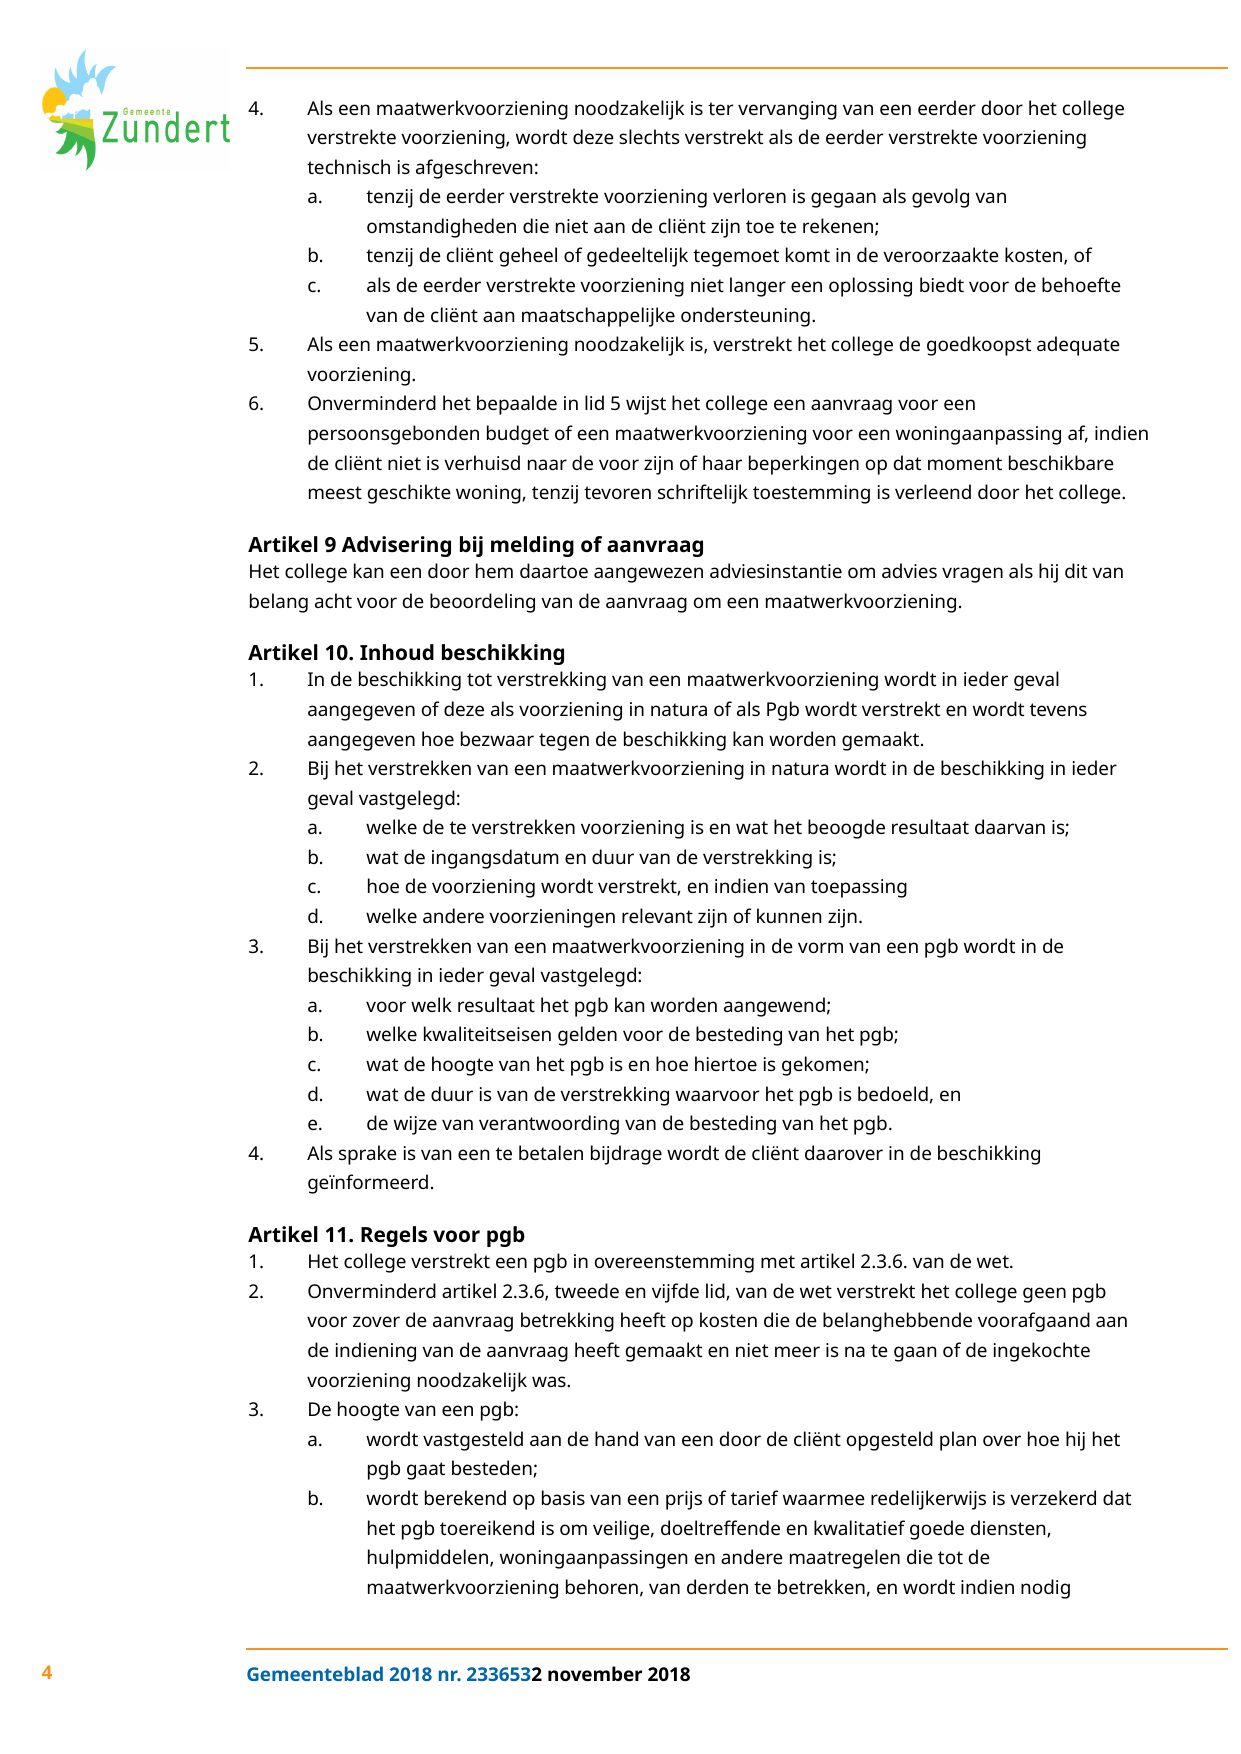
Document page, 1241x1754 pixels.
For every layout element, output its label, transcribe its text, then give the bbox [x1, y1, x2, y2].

list welke kwaliteitseisen gelden voor de besteding van het pgb; [307, 1022, 1152, 1047]
list de wijze van verantwoording van de besteding van het pgb. [307, 1110, 1152, 1136]
list Bij het verstrekken van een maatwerkvoorziening in de vorm van een pgb wordt in de beschikking in ieder geval vastgelegd: [248, 933, 1152, 988]
text Artikel 11. Regels voor pgb [248, 1220, 1152, 1248]
list Bij het verstrekken van een maatwerkvoorziening in natura wordt in de beschikking in ieder geval vastgelegd: [248, 755, 1152, 811]
list wordt berekend op basis van een prijs of tarief waarmee redelijkerwijs is verzekerd dat het pgb toereikend is om veilige, doeltreffende en kwalitatief goede diensten, hulpmiddelen, woningaanpassingen en andere maatregelen die tot de maatwerkvoorziening behoren, van derden te betrekken, en wordt indien nodig [307, 1485, 1152, 1599]
list hoe de voorziening wordt verstrekt, en indien van toepassing [307, 874, 1152, 899]
list als de eerder verstrekte voorziening niet langer een oplossing biedt voor de behoefte van de cliënt aan maatschappelijke ondersteuning. [307, 272, 1152, 328]
list Als een maatwerkvoorziening noodzakelijk is, verstrekt het college de goedkoopst adequate voorziening. [248, 331, 1152, 387]
list wat de ingangsdatum en duur van de verstrekking is; [307, 844, 1152, 870]
list Als sprake is van een te betalen bijdrage wordt de cliënt daarover in de beschikking geïnformeerd. [248, 1140, 1152, 1195]
list voor welk resultaat het pgb kan worden aangewend; [307, 992, 1152, 1018]
list wat de hoogte van het pgb is en hoe hiertoe is gekomen; [307, 1051, 1152, 1077]
list welke andere voorzieningen relevant zijn of kunnen zijn. [307, 903, 1152, 929]
list welke de te verstrekken voorziening is en wat het beoogde resultaat daarvan is; [307, 814, 1152, 840]
list Als een maatwerkvoorziening noodzakelijk is ter vervanging van een eerder door het college verstrekte voorziening, wordt deze slechts verstrekt als de eerder verstrekte voorziening technisch is afgeschreven: [248, 95, 1152, 180]
text Het college kan een door hem daartoe aangewezen adviesinstantie om advies vragen als hij dit van belang acht voor de beoordeling van de aanvraag om een maatwerkvoorziening. [248, 558, 1152, 613]
picture [41, 47, 231, 172]
text Artikel 10. Inhoud beschikking [248, 638, 1152, 667]
list Onverminderd artikel 2.3.6, tweede en vijfde lid, van de wet verstrekt het college geen pgb voor zover de aanvraag betrekking heeft op kosten die de belanghebbende voorafgaand aan de indiening van de aanvraag heeft gemaakt en niet meer is na te gaan of de ingekochte voorziening noodzakelijk was. [248, 1278, 1152, 1392]
list Onverminderd het bepaalde in lid 5 wijst het college een aanvraag voor een persoonsgebonden budget of een maatwerkvoorziening voor een woningaanpassing af, indien de cliënt niet is verhuisd naar de voor zijn of haar beperkingen op dat moment beschikbare meest geschikte woning, tenzij tevoren schriftelijk toestemming is verleend door het college. [248, 391, 1152, 505]
list tenzij de cliënt geheel of gedeeltelijk tegemoet komt in de veroorzaakte kosten, of [307, 243, 1152, 268]
list tenzij de eerder verstrekte voorziening verloren is gegaan als gevolg van omstandigheden die niet aan de cliënt zijn toe te rekenen; [307, 183, 1152, 239]
list wat de duur is van de verstrekking waarvoor het pgb is bedoeld, en [307, 1081, 1152, 1107]
list De hoogte van een pgb: [248, 1396, 1152, 1422]
list Het college verstrekt een pgb in overeenstemming met artikel 2.3.6. van de wet. [248, 1248, 1152, 1274]
list wordt vastgesteld aan de hand van een door de cliënt opgesteld plan over hoe hij het pgb gaat besteden; [307, 1426, 1152, 1481]
list In de beschikking tot verstrekking van een maatwerkvoorziening wordt in ieder geval aangegeven of deze als voorziening in natura of als Pgb wordt verstrekt en wordt tevens aangegeven hoe bezwaar tegen de beschikking kan worden gemaakt. [248, 667, 1152, 752]
text Artikel 9 Advisering bij melding of aanvraag [248, 530, 1152, 558]
